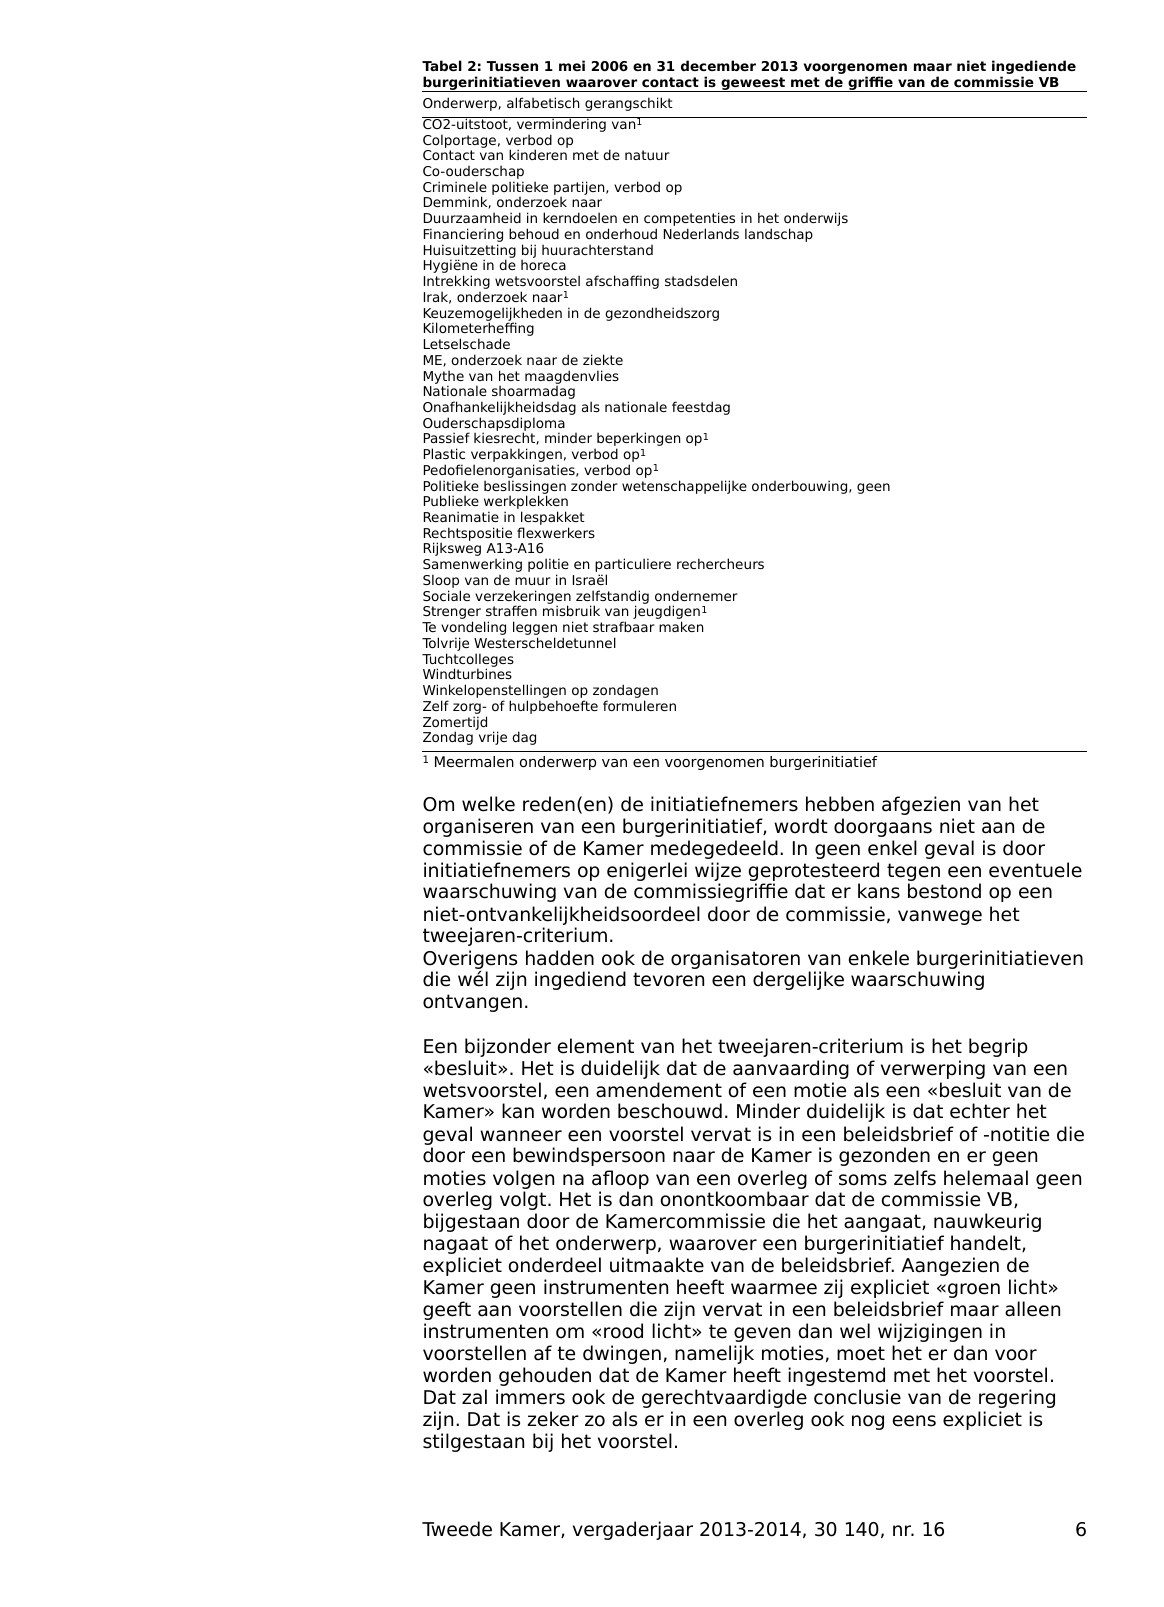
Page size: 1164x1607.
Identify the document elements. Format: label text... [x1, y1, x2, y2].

text Overigens hadden ook de organisatoren van enkele burgerinitiatieven die wél zijn ingediend tevoren een dergelijke waarschuwing ontvangen. [422, 947, 1087, 1013]
table_cell Intrekking wetsvoorstel afschaffing stadsdelen [422, 274, 1087, 290]
table_cell Letselschade [422, 337, 1087, 353]
table_cell Ouderschapsdiploma [422, 416, 1087, 431]
table_cell Zomertijd [422, 714, 1087, 730]
table_cell Financiering behoud en onderhoud Nederlands landschap [422, 227, 1087, 242]
text Een bijzonder element van het tweejaren-criterium is het begrip «besluit». Het is duidelijk dat de aanvaarding of verwerping van een wetsvoorstel, een amendement of een motie als een «besluit van de Kamer» kan worden beschouwd. Minder duidelijk is dat echter het geval wanneer een voorstel vervat is in een beleidsbrief of -notitie die door een bewindspersoon naar de Kamer is gezonden en er geen moties volgen na afloop van een overleg of soms zelfs helemaal geen overleg volgt. Het is dan onontkoombaar dat de commissie VB, bijgestaan door de Kamercommissie die het aangaat, nauwkeurig nagaat of het onderwerp, waarover een burgerinitiatief handelt, expliciet onderdeel uitmaakte van de beleidsbrief. Aangezien de Kamer geen instrumenten heeft waarmee zij expliciet «groen licht» geeft aan voorstellen die zijn vervat in een beleidsbrief maar alleen instrumenten om «rood licht» te geven dan wel wijzigingen in voorstellen af te dwingen, namelijk moties, moet het er dan voor worden gehouden dat de Kamer heeft ingestemd met het voorstel. Dat zal immers ook de gerechtvaardigde conclusie van de regering zijn. Dat is zeker zo als er in een overleg ook nog eens expliciet is stilgestaan bij het voorstel. [422, 1036, 1087, 1453]
table_cell 1 Meermalen onderwerp van een voorgenomen burgerinitiatief [422, 752, 1087, 771]
table_cell Winkelopenstellingen op zondagen [422, 683, 1087, 699]
table_cell Tolvrije Westerscheldetunnel [422, 636, 1087, 651]
table_cell Windturbines [422, 667, 1087, 683]
table_cell Co-ouderschap [422, 164, 1087, 179]
table_cell Plastic verpakkingen, verbod op1 [422, 447, 1087, 463]
table_cell Onafhankelijkheidsdag als nationale feestdag [422, 400, 1087, 416]
table_cell Politieke beslissingen zonder wetenschappelijke onderbouwing, geen [422, 479, 1087, 494]
table_cell Zelf zorg- of hulpbehoefte formuleren [422, 699, 1087, 714]
table_cell Colportage, verbod op [422, 133, 1087, 148]
table_cell Huisuitzetting bij huurachterstand [422, 243, 1087, 258]
table_cell Contact van kinderen met de natuur [422, 148, 1087, 164]
table_cell Strenger straffen misbruik van jeugdigen1 [422, 604, 1087, 620]
table_cell Zondag vrije dag [422, 730, 1087, 751]
table_cell Publieke werkplekken [422, 494, 1087, 510]
table_cell Irak, onderzoek naar1 [422, 290, 1087, 305]
table_cell Nationale shoarmadag [422, 384, 1087, 400]
table_cell Keuzemogelijkheden in de gezondheidszorg [422, 305, 1087, 321]
table_cell Samenwerking politie en particuliere rechercheurs [422, 557, 1087, 573]
table_cell Rechtspositie flexwerkers [422, 526, 1087, 541]
table_cell Tuchtcolleges [422, 651, 1087, 667]
table_cell Hygiëne in de horeca [422, 258, 1087, 274]
table_cell Passief kiesrecht, minder beperkingen op1 [422, 431, 1087, 447]
table_cell Kilometerheffing [422, 321, 1087, 337]
table_cell Criminele politieke partijen, verbod op [422, 180, 1087, 195]
table_header Tabel 2: Tussen 1 mei 2006 en 31 december 2013 voorgenomen maar niet ingediende burgerinitiatieven waarover contact is geweest met de griffie van de commissie VB [422, 59, 1087, 91]
table_cell Duurzaamheid in kerndoelen en competenties in het onderwijs [422, 211, 1087, 227]
table_cell Mythe van het maagdenvlies [422, 368, 1087, 384]
table_cell Sociale verzekeringen zelfstandig ondernemer [422, 589, 1087, 604]
table_cell Sloop van de muur in Israël [422, 573, 1087, 588]
table_cell Te vondeling leggen niet strafbaar maken [422, 620, 1087, 636]
table_cell Rijksweg A13-A16 [422, 541, 1087, 557]
table_cell Pedofielenorganisaties, verbod op1 [422, 463, 1087, 478]
table_cell CO2-uitstoot, vermindering van1 [422, 118, 1087, 132]
table_cell Demmink, onderzoek naar [422, 195, 1087, 211]
table_cell Reanimatie in lespakket [422, 510, 1087, 526]
table_cell ME, onderzoek naar de ziekte [422, 353, 1087, 368]
text Om welke reden(en) de initiatiefnemers hebben afgezien van het organiseren van een burgerinitiatief, wordt doorgaans niet aan de commissie of de Kamer medegedeeld. In geen enkel geval is door initiatiefnemers op enigerlei wijze geprotesteerd tegen een eventuele waarschuwing van de commissiegriffie dat er kans bestond op een niet-ontvankelijkheidsoordeel door de commissie, vanwege het tweejaren-criterium. [422, 793, 1087, 947]
table_cell Onderwerp, alfabetisch gerangschikt [422, 92, 1087, 117]
